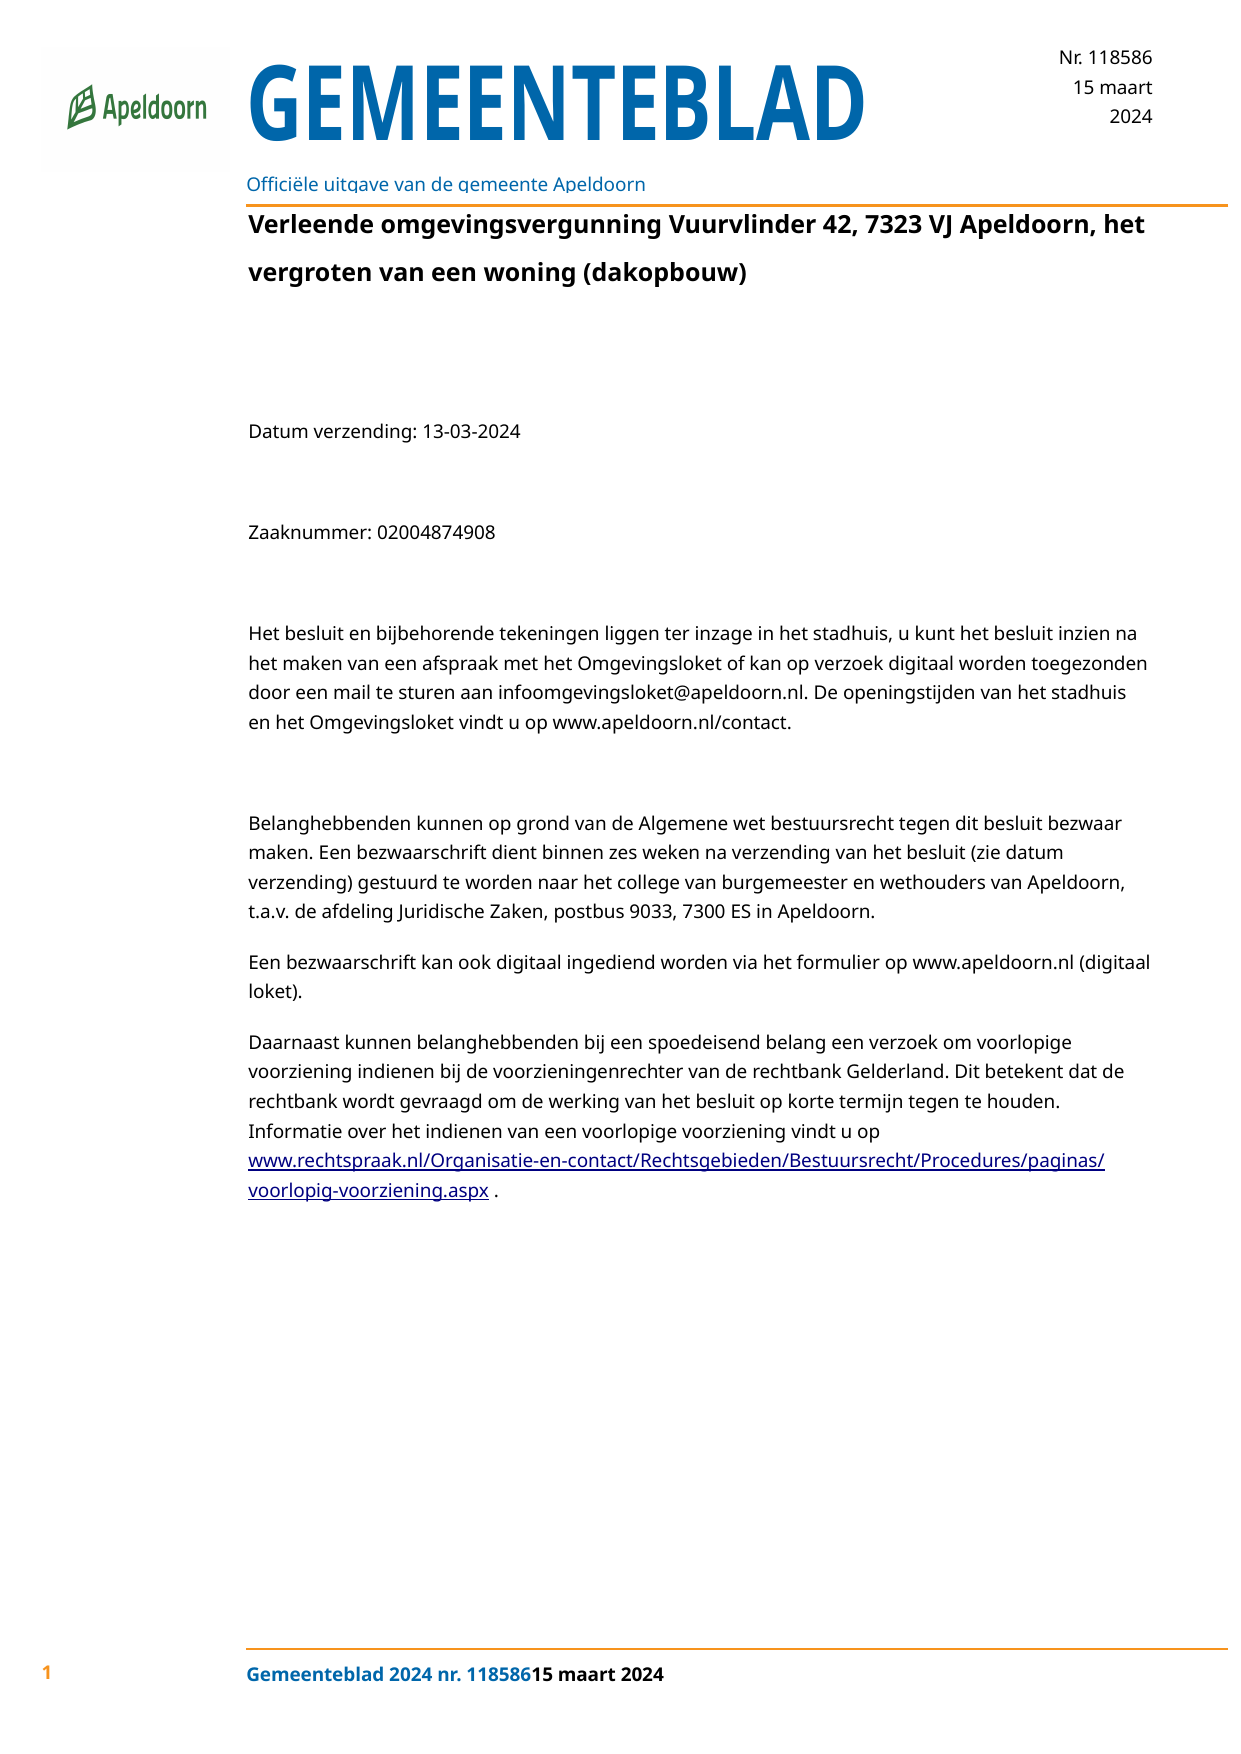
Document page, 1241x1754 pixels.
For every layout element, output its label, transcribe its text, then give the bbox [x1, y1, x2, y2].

text Daarnaast kunnen belanghebbenden bij een spoedeisend belang een verzoek om voorlopige voorziening indienen bij de voorzieningenrechter van de rechtbank Gelderland. Dit betekent dat de rechtbank wordt gevraagd om de werking van het besluit op korte termijn tegen te houden. Informatie over het indienen van een voorlopige voorziening vindt u op www.rechtspraak.nl/Organisatie-en-contact/Rechtsgebieden/Bestuursrecht/Procedures/paginas/voorlopig-voorziening.aspx . [248, 1029, 1152, 1203]
text Zaaknummer: 02004874908 [248, 519, 1152, 545]
text Een bezwaarschrift kan ook digitaal ingediend worden via het formulier op www.apeldoorn.nl (digitaal loket). [248, 949, 1152, 1004]
text Verleende omgevingsvergunning Vuurvlinder 42, 7323 VJ Apeldoorn, het vergroten van een woning (dakopbouw) [248, 207, 1152, 288]
text Datum verzending: 13-03-2024 [248, 419, 1152, 444]
text Belanghebbenden kunnen op grond van de Algemene wet bestuursrecht tegen dit besluit bezwaar maken. Een bezwaarschrift dient binnen zes weken na verzending van het besluit (zie datum verzending) gestuurd te worden naar het college van burgemeester en wethouders van Apeldoorn, t.a.v. de afdeling Juridische Zaken, postbus 9033, 7300 ES in Apeldoorn. [248, 810, 1152, 924]
picture [41, 47, 231, 172]
text Het besluit en bijbehorende tekeningen liggen ter inzage in het stadhuis, u kunt het besluit inzien na het maken van een afspraak met het Omgevingsloket of kan op verzoek digitaal worden toegezonden door een mail te sturen aan infoomgevingsloket@apeldoorn.nl. De openingstijden van het stadhuis en het Omgevingsloket vindt u op www.apeldoorn.nl/contact. [248, 620, 1152, 735]
